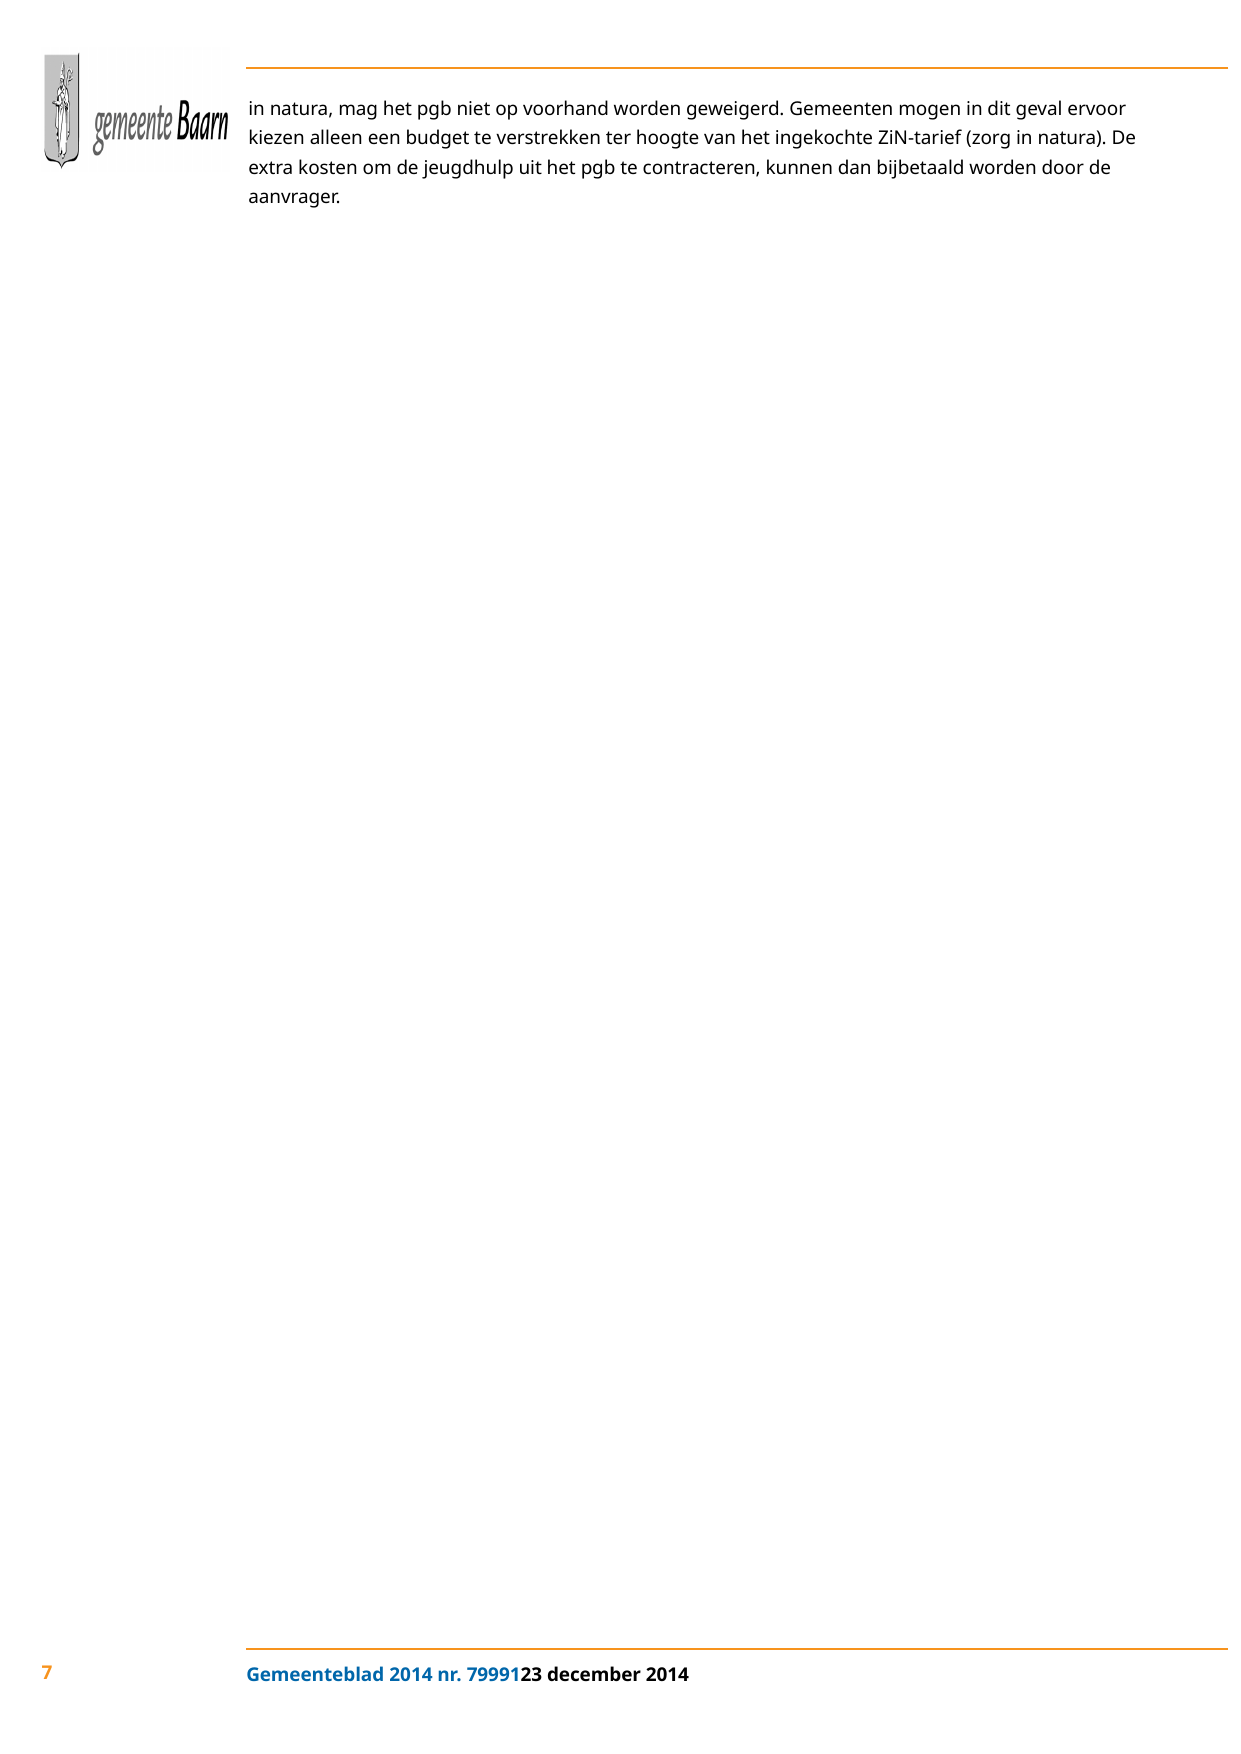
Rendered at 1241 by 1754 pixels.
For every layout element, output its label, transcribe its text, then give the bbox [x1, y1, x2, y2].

picture [41, 47, 231, 172]
text in natura, mag het pgb niet op voorhand worden geweigerd. Gemeenten mogen in dit geval ervoor kiezen alleen een budget te verstrekken ter hoogte van het ingekochte ZiN-tarief (zorg in natura). De extra kosten om de jeugdhulp uit het pgb te contracteren, kunnen dan bijbetaald worden door de aanvrager. [248, 95, 1152, 209]
